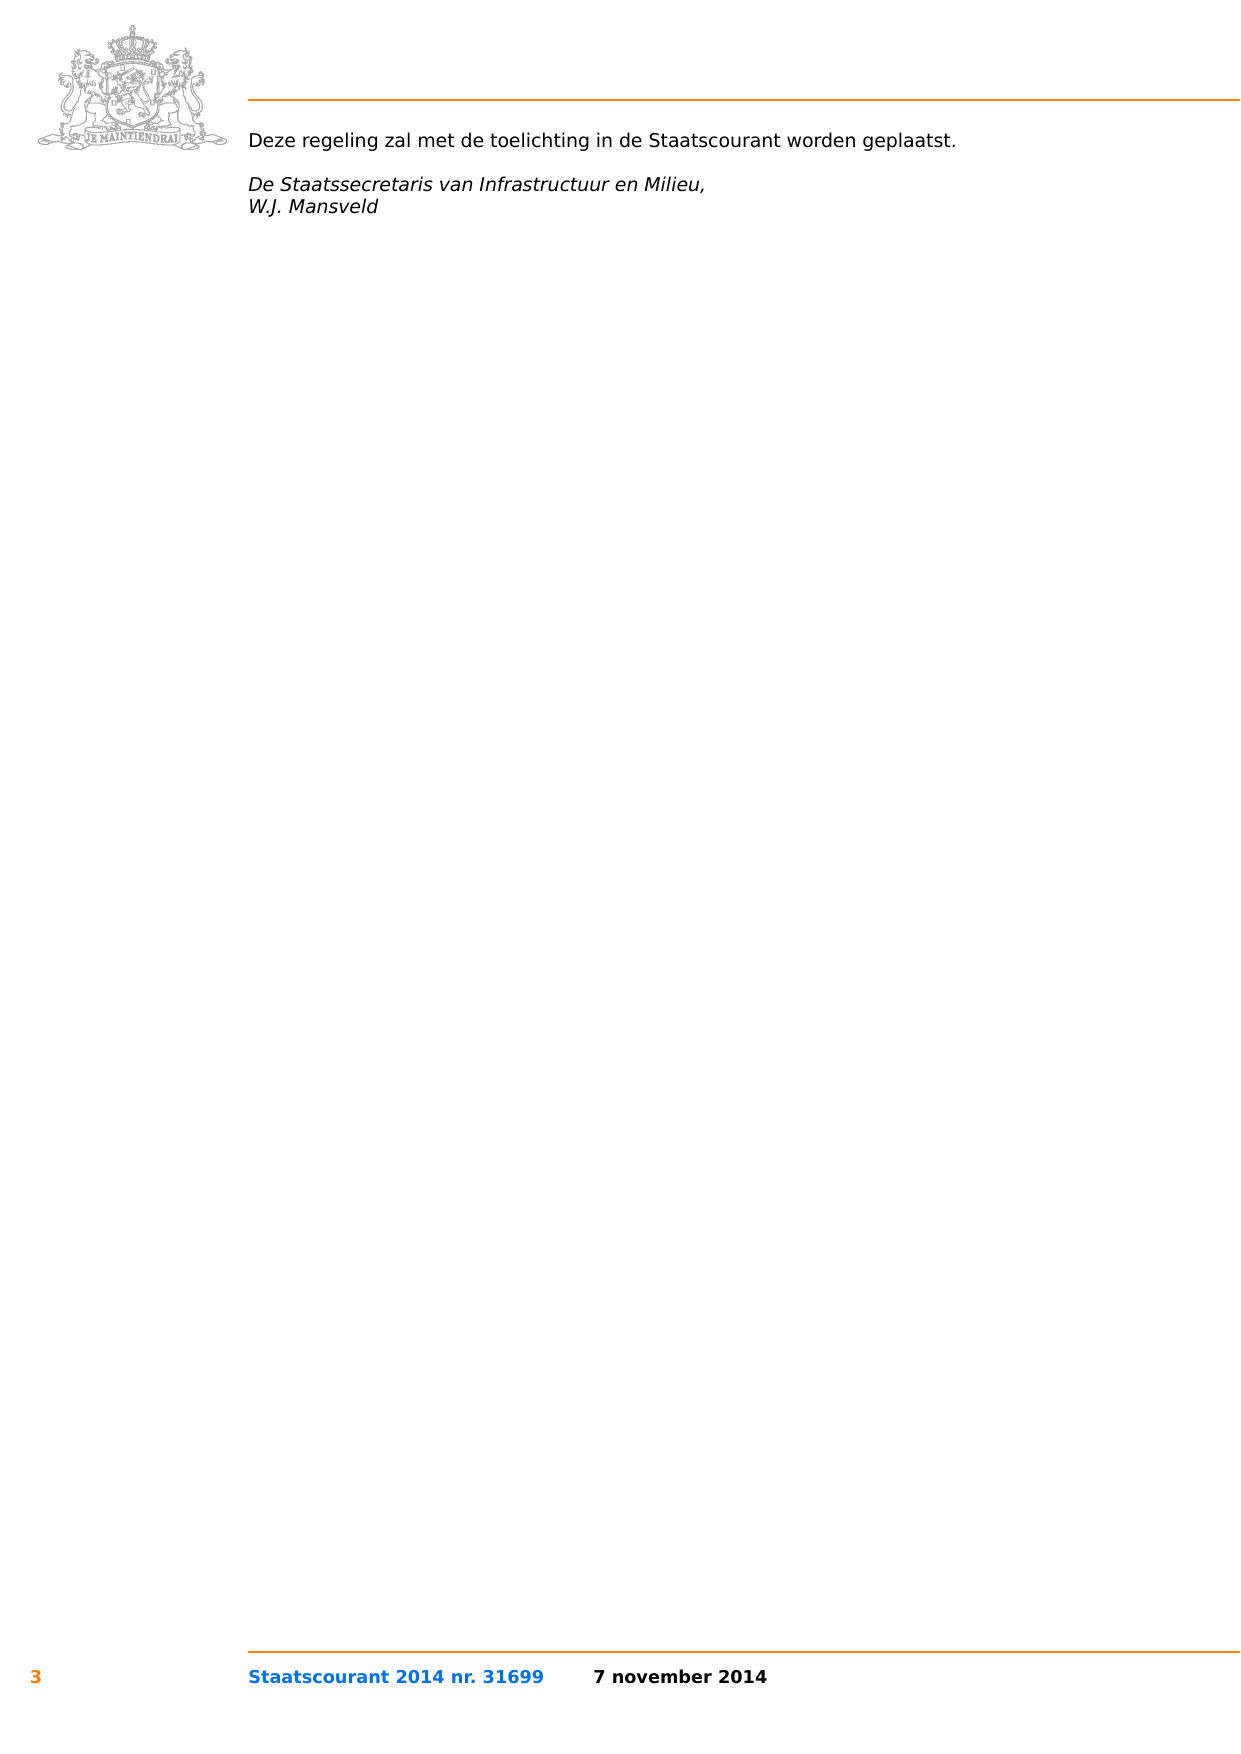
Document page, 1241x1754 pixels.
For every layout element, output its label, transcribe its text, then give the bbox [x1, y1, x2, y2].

text Deze regeling zal met de toelichting in de Staatscourant worden geplaatst. [248, 130, 1163, 152]
text De Staatssecretaris van Infrastructuur en Milieu, W.J. Mansveld [248, 174, 1163, 218]
picture [38, 25, 227, 150]
